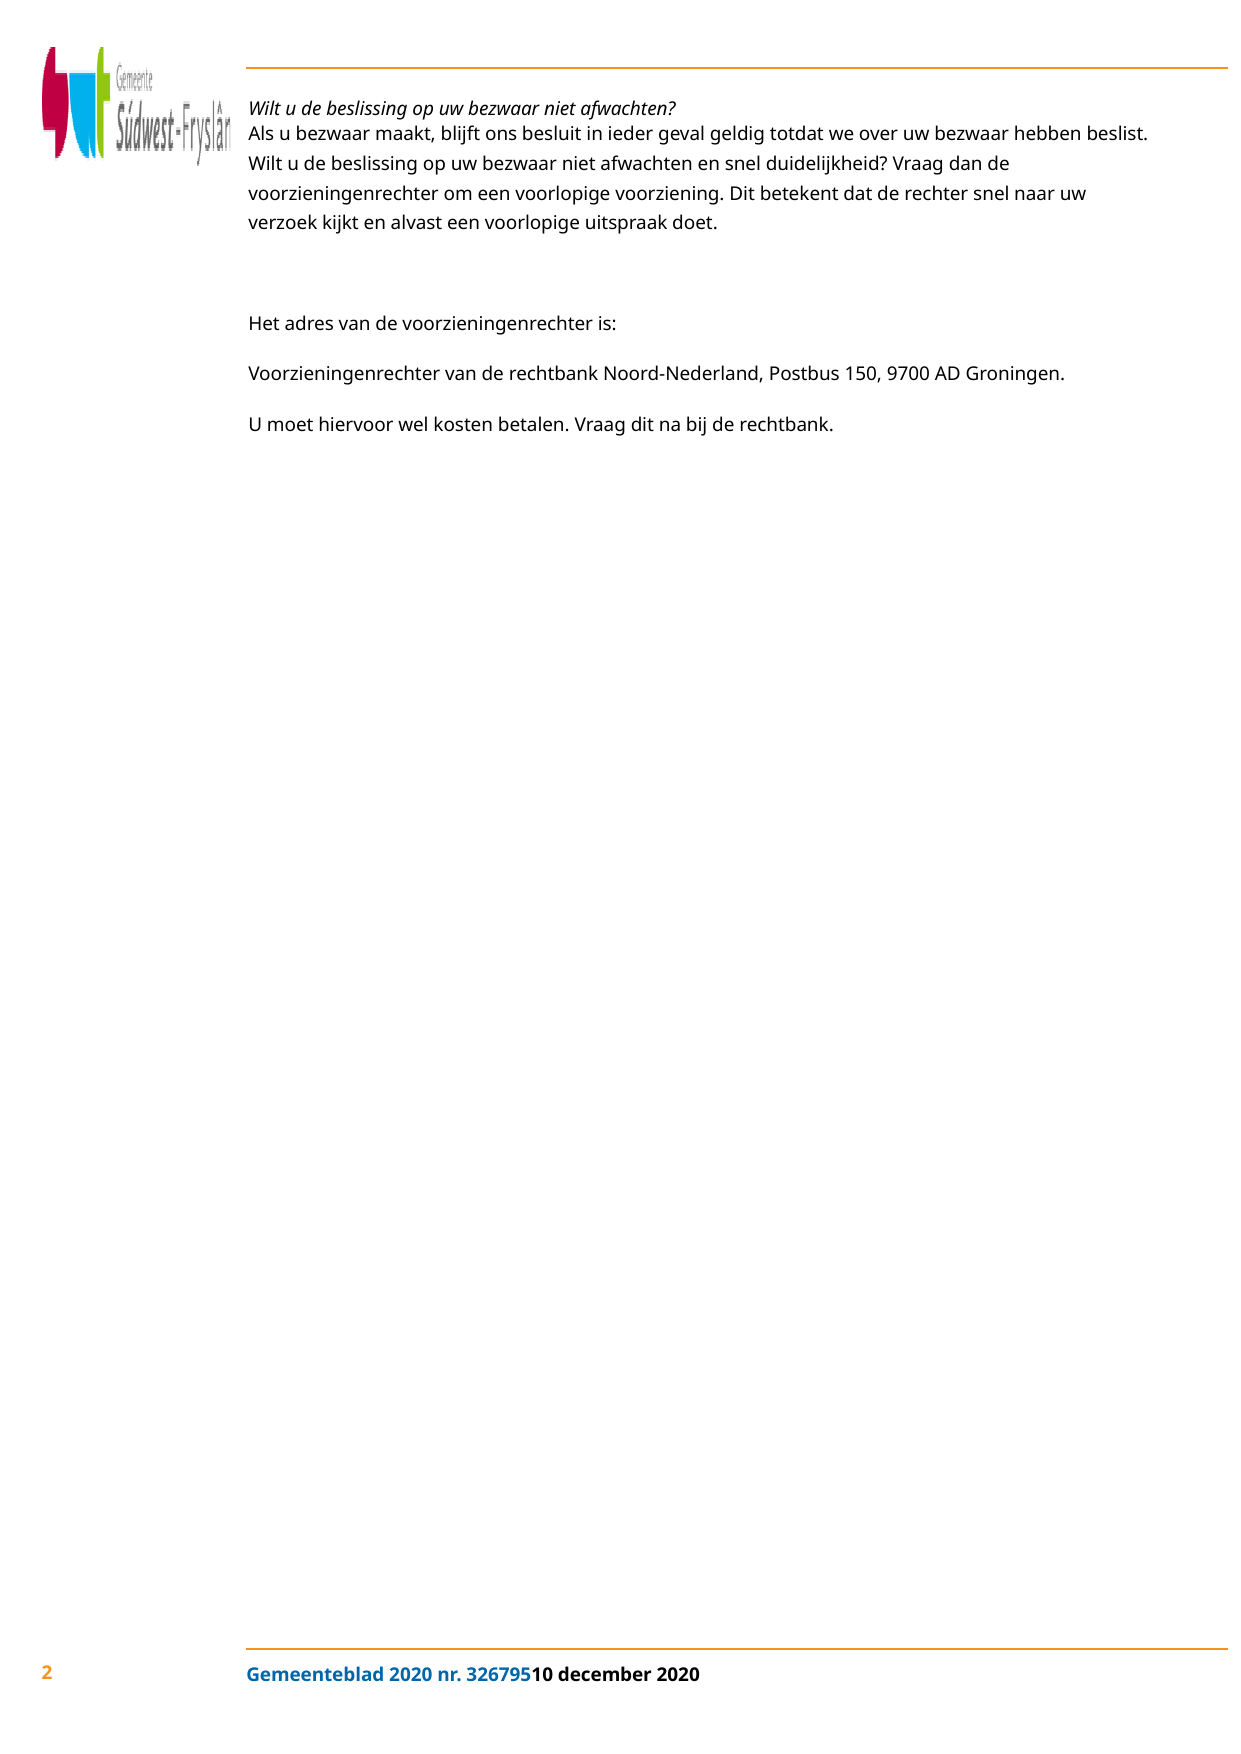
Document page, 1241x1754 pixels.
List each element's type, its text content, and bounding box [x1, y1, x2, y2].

text Als u bezwaar maakt, blijft ons besluit in ieder geval geldig totdat we over uw bezwaar hebben beslist. Wilt u de beslissing op uw bezwaar niet afwachten en snel duidelijkheid? Vraag dan de voorzieningenrechter om een voorlopige voorziening. Dit betekent dat de rechter snel naar uw verzoek kijkt en alvast een voorlopige uitspraak doet. [248, 121, 1152, 235]
text U moet hiervoor wel kosten betalen. Vraag dit na bij de rechtbank. [248, 411, 1152, 437]
text Wilt u de beslissing op uw bezwaar niet afwachten? [248, 95, 1152, 121]
picture [41, 47, 231, 172]
text Voorzieningenrechter van de rechtbank Noord-Nederland, Postbus 150, 9700 AD Groningen. [248, 361, 1152, 386]
text Het adres van de voorzieningenrechter is: [248, 310, 1152, 336]
